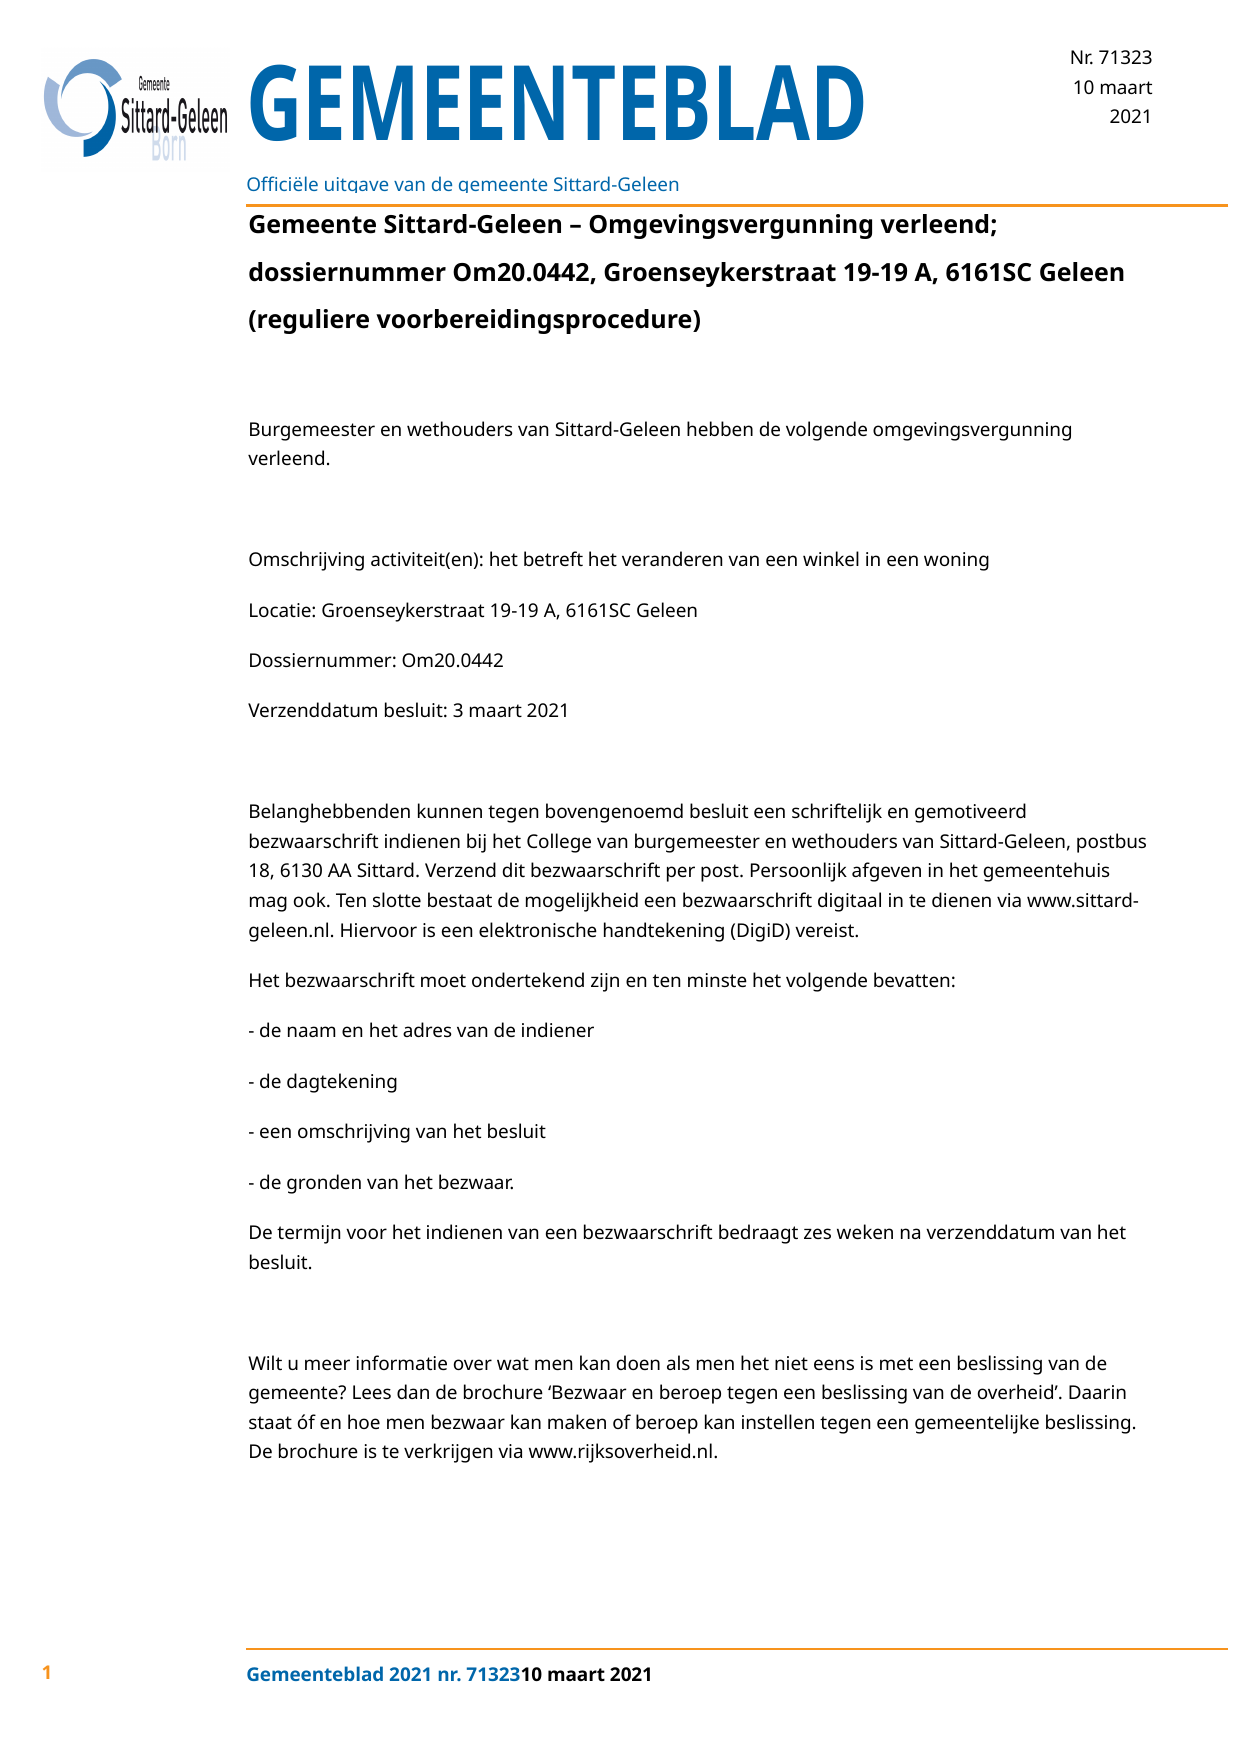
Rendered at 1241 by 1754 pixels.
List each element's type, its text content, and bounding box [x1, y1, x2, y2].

text Omschrijving activiteit(en): het betreft het veranderen van een winkel in een woning [248, 546, 1152, 572]
text Locatie: Groenseykerstraat 19-19 A, 6161SC Geleen [248, 597, 1152, 622]
text De termijn voor het indienen van een bezwaarschrift bedraagt zes weken na verzenddatum van het besluit. [248, 1219, 1152, 1274]
text Dossiernummer: Om20.0442 [248, 647, 1152, 673]
text - de dagtekening [248, 1068, 1152, 1094]
text Het bezwaarschrift moet ondertekend zijn en ten minste het volgende bevatten: [248, 967, 1152, 993]
text - de gronden van het bezwaar. [248, 1169, 1152, 1194]
picture [41, 47, 231, 172]
text Belanghebbenden kunnen tegen bovengenoemd besluit een schriftelijk en gemotiveerd bezwaarschrift indienen bij het College van burgemeester en wethouders van Sittard-Geleen, postbus 18, 6130 AA Sittard. Verzend dit bezwaarschrift per post. Persoonlijk afgeven in het gemeentehuis mag ook. Ten slotte bestaat de mogelijkheid een bezwaarschrift digitaal in te dienen via www.sittard-geleen.nl. Hiervoor is een elektronische handtekening (DigiD) vereist. [248, 798, 1152, 942]
text Verzenddatum besluit: 3 maart 2021 [248, 698, 1152, 723]
text Gemeente Sittard-Geleen – Omgevingsvergunning verleend; dossiernummer Om20.0442, Groenseykerstraat 19-19 A, 6161SC Geleen (reguliere voorbereidingsprocedure) [248, 207, 1152, 336]
text Burgemeester en wethouders van Sittard-Geleen hebben de volgende omgevingsvergunning verleend. [248, 416, 1152, 471]
text - een omschrijving van het besluit [248, 1118, 1152, 1144]
text - de naam en het adres van de indiener [248, 1018, 1152, 1043]
text Wilt u meer informatie over wat men kan doen als men het niet eens is met een beslissing van de gemeente? Lees dan de brochure ‘Bezwaar en beroep tegen een beslissing van de overheid’. Daarin staat óf en hoe men bezwaar kan maken of beroep kan instellen tegen een gemeentelijke beslissing. De brochure is te verkrijgen via www.rijksoverheid.nl. [248, 1350, 1152, 1464]
